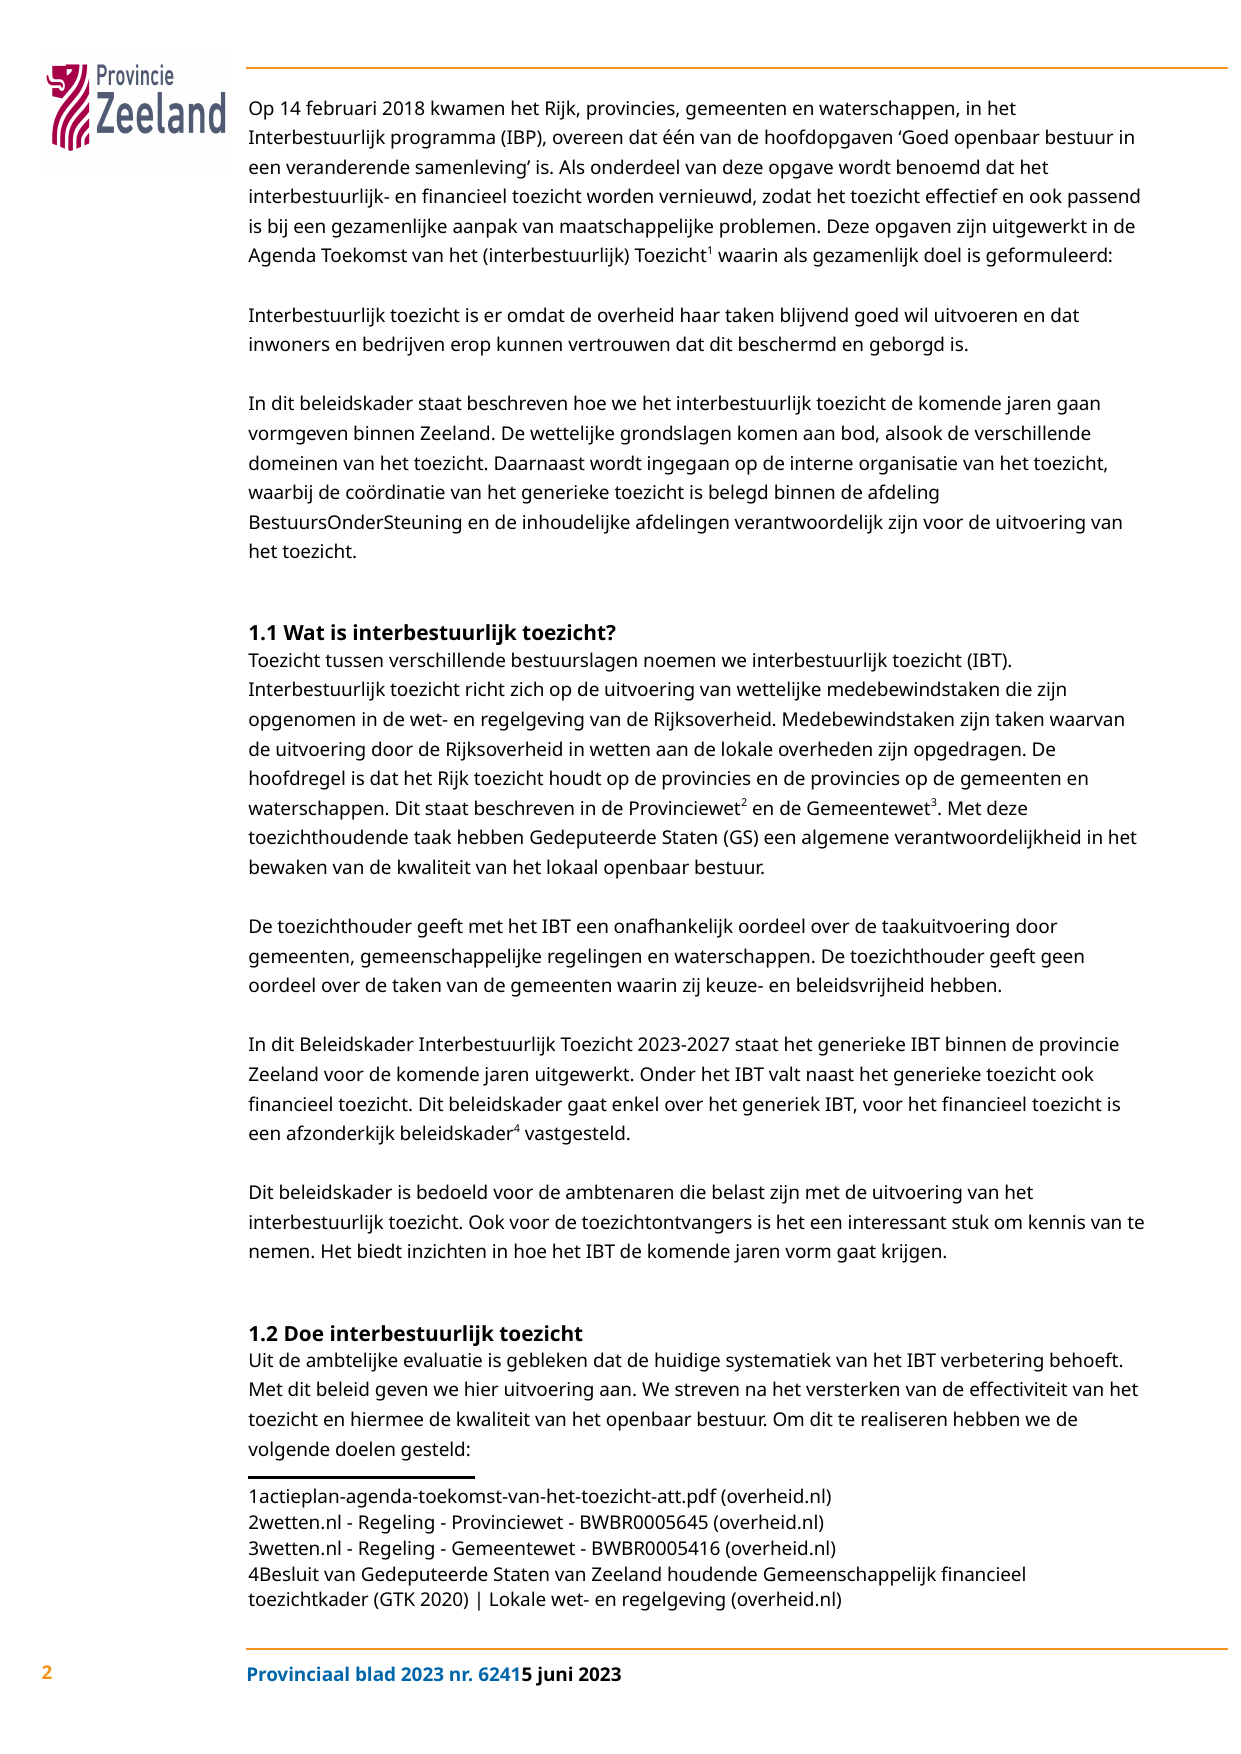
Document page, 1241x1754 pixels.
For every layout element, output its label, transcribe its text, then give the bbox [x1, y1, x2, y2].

text wetten.nl - Regeling - Provinciewet - BWBR0005645 (overheid.nl) [248, 1509, 1152, 1535]
text 1.1 Wat is interbestuurlijk toezicht? [248, 618, 1152, 647]
text Uit de ambtelijke evaluatie is gebleken dat de huidige systematiek van het IBT verbetering behoeft. Met dit beleid geven we hier uitvoering aan. We streven na het versterken van de effectiviteit van het toezicht en hiermee de kwaliteit van het openbaar bestuur. Om dit te realiseren hebben we de volgende doelen gesteld: [248, 1347, 1152, 1462]
text wetten.nl - Regeling - Gemeentewet - BWBR0005416 (overheid.nl) [248, 1535, 1152, 1561]
text De toezichthouder geeft met het IBT een onafhankelijk oordeel over de taakuitvoering door gemeenten, gemeenschappelijke regelingen en waterschappen. De toezichthouder geeft geen oordeel over de taken van de gemeenten waarin zij keuze- en beleidsvrijheid hebben. [248, 913, 1152, 998]
picture [41, 47, 231, 172]
text In dit beleidskader staat beschreven hoe we het interbestuurlijk toezicht de komende jaren gaan vormgeven binnen Zeeland. De wettelijke grondslagen komen aan bod, alsook de verschillende domeinen van het toezicht. Daarnaast wordt ingegaan op de interne organisatie van het toezicht, waarbij de coördinatie van het generieke toezicht is belegd binnen de afdeling BestuursOnderSteuning en de inhoudelijke afdelingen verantwoordelijk zijn voor de uitvoering van het toezicht. [248, 391, 1152, 564]
text Besluit van Gedeputeerde Staten van Zeeland houdende Gemeenschappelijk financieel toezichtkader (GTK 2020) | Lokale wet- en regelgeving (overheid.nl) [248, 1561, 1152, 1612]
text Dit beleidskader is bedoeld voor de ambtenaren die belast zijn met de uitvoering van het interbestuurlijk toezicht. Ook voor de toezichtontvangers is het een interessant stuk om kennis van te nemen. Het biedt inzichten in hoe het IBT de komende jaren vorm gaat krijgen. [248, 1179, 1152, 1264]
text Toezicht tussen verschillende bestuurslagen noemen we interbestuurlijk toezicht (IBT). Interbestuurlijk toezicht richt zich op de uitvoering van wettelijke medebewindstaken die zijn opgenomen in de wet- en regelgeving van de Rijksoverheid. Medebewindstaken zijn taken waarvan de uitvoering door de Rijksoverheid in wetten aan de lokale overheden zijn opgedragen. De hoofdregel is dat het Rijk toezicht houdt op de provincies en de provincies op de gemeenten en waterschappen. Dit staat beschreven in de Provinciewet en de Gemeentewet. Met deze toezichthoudende taak hebben Gedeputeerde Staten (GS) een algemene verantwoordelijkheid in het bewaken van de kwaliteit van het lokaal openbaar bestuur. [248, 647, 1152, 880]
text In dit Beleidskader Interbestuurlijk Toezicht 2023-2027 staat het generieke IBT binnen de provincie Zeeland voor de komende jaren uitgewerkt. Onder het IBT valt naast het generieke toezicht ook financieel toezicht. Dit beleidskader gaat enkel over het generiek IBT, voor het financieel toezicht is een afzonderkijk beleidskader vastgesteld. [248, 1032, 1152, 1146]
text actieplan-agenda-toekomst-van-het-toezicht-att.pdf (overheid.nl) [248, 1483, 1152, 1509]
text Interbestuurlijk toezicht is er omdat de overheid haar taken blijvend goed wil uitvoeren en dat inwoners en bedrijven erop kunnen vertrouwen dat dit beschermd en geborgd is. [248, 302, 1152, 357]
text Op 14 februari 2018 kwamen het Rijk, provincies, gemeenten en waterschappen, in het Interbestuurlijk programma (IBP), overeen dat één van de hoofdopgaven ‘Goed openbaar bestuur in een veranderende samenleving’ is. Als onderdeel van deze opgave wordt benoemd dat het interbestuurlijk- en financieel toezicht worden vernieuwd, zodat het toezicht effectief en ook passend is bij een gezamenlijke aanpak van maatschappelijke problemen. Deze opgaven zijn uitgewerkt in de Agenda Toekomst van het (interbestuurlijk) Toezicht waarin als gezamenlijk doel is geformuleerd: [248, 95, 1152, 268]
text 1.2 Doe interbestuurlijk toezicht [248, 1319, 1152, 1347]
